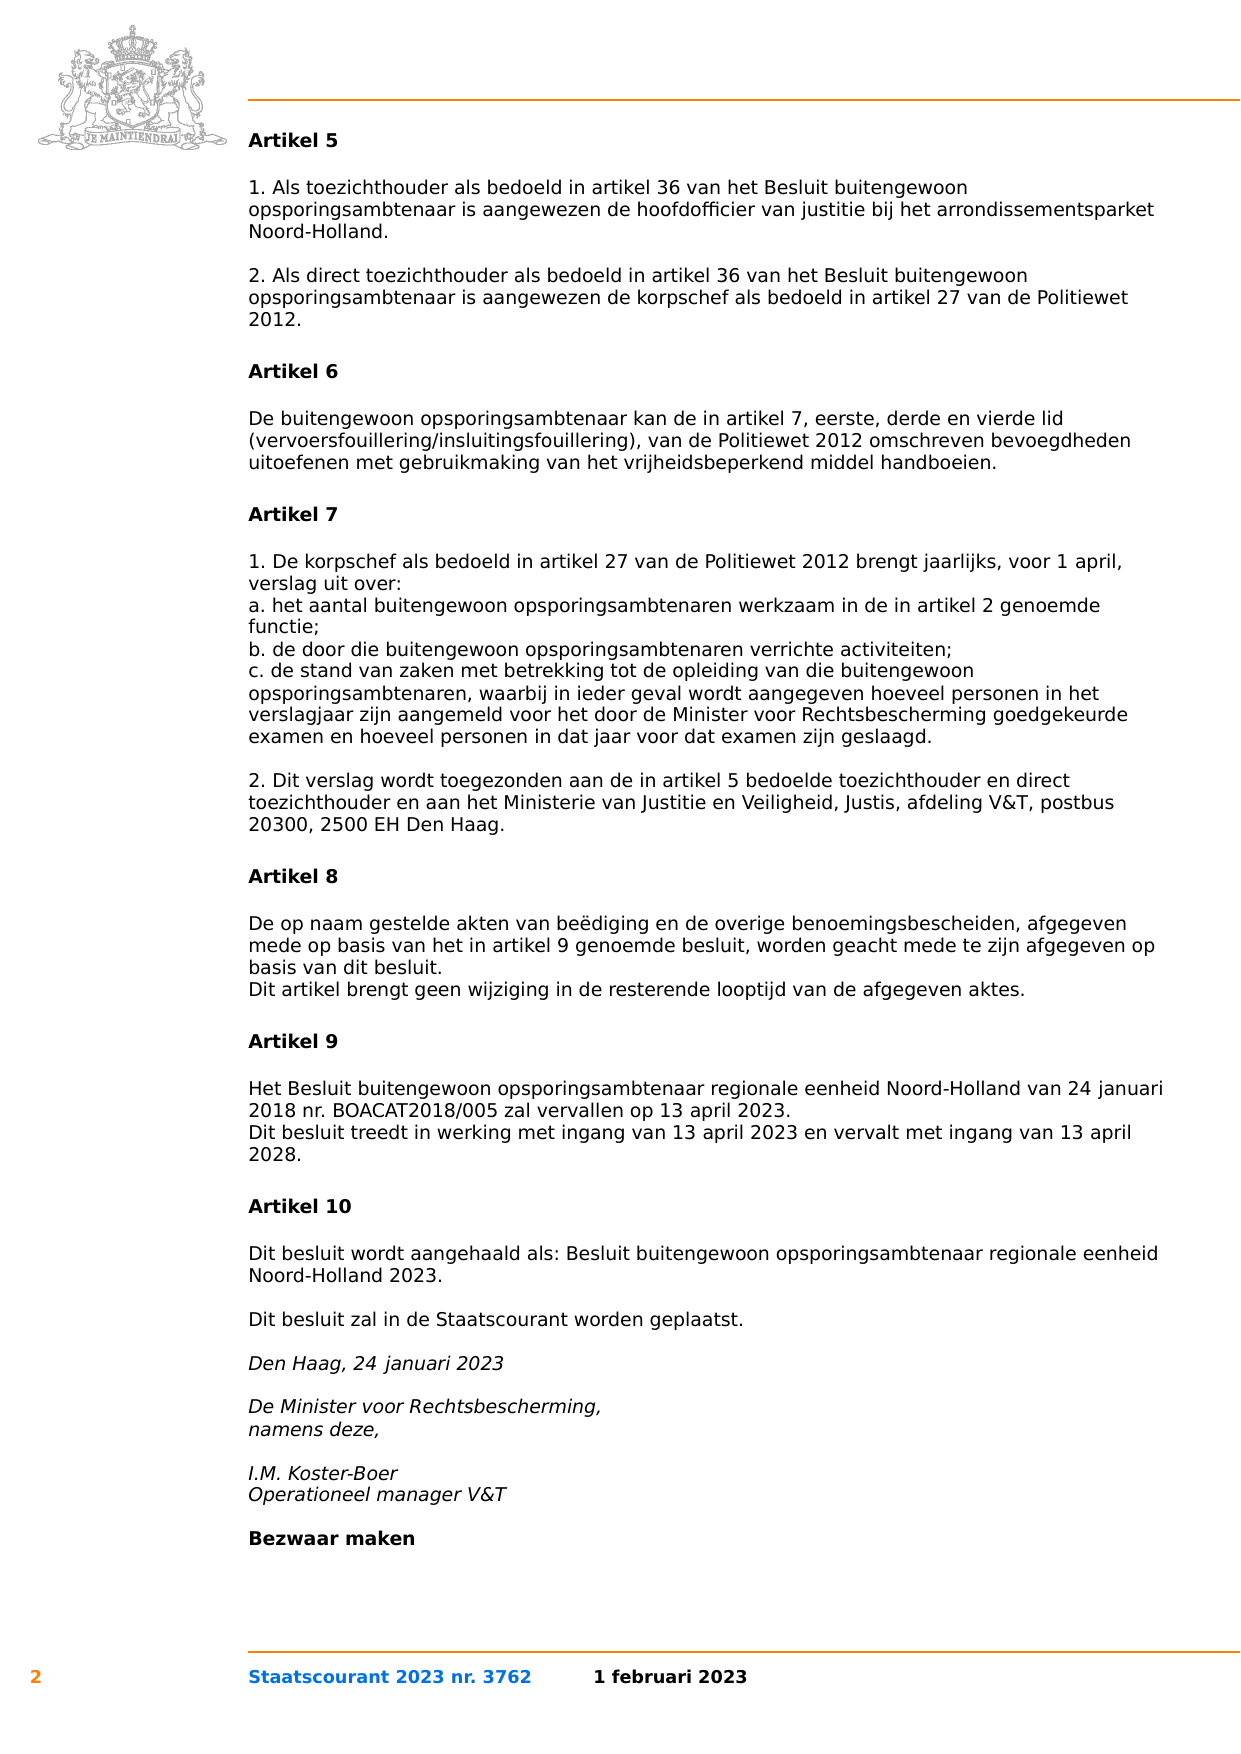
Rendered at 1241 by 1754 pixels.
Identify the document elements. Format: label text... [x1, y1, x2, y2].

text 1. De korpschef als bedoeld in artikel 27 van de Politiewet 2012 brengt jaarlijks, voor 1 april, verslag uit over: [248, 551, 1163, 594]
subtitle Artikel 7 [248, 503, 1163, 526]
text Dit artikel brengt geen wijziging in de resterende looptijd van de afgegeven aktes. [248, 979, 1163, 1001]
text b. de door die buitengewoon opsporingsambtenaren verrichte activiteiten; [248, 638, 1163, 660]
text De buitengewoon opsporingsambtenaar kan de in artikel 7, eerste, derde en vierde lid (vervoersfouillering/insluitingsfouillering), van de Politiewet 2012 omschreven bevoegdheden uitoefenen met gebruikmaking van het vrijheidsbeperkend middel handboeien. [248, 408, 1163, 473]
subtitle Artikel 8 [248, 866, 1163, 888]
text 2. Als direct toezichthouder als bedoeld in artikel 36 van het Besluit buitengewoon opsporingsambtenaar is aangewezen de korpschef als bedoeld in artikel 27 van de Politiewet 2012. [248, 265, 1163, 331]
text Dit besluit treedt in werking met ingang van 13 april 2023 en vervalt met ingang van 13 april 2028. [248, 1122, 1163, 1166]
subtitle Artikel 9 [248, 1031, 1163, 1053]
text 2. Dit verslag wordt toegezonden aan de in artikel 5 bedoelde toezichthouder en direct toezichthouder en aan het Ministerie van Justitie en Veiligheid, Justis, afdeling V&T, postbus 20300, 2500 EH Den Haag. [248, 770, 1163, 836]
text a. het aantal buitengewoon opsporingsambtenaren werkzaam in de in artikel 2 genoemde functie; [248, 594, 1163, 638]
text c. de stand van zaken met betrekking tot de opleiding van die buitengewoon opsporingsambtenaren, waarbij in ieder geval wordt aangegeven hoeveel personen in het verslagjaar zijn aangemeld voor het door de Minister voor Rechtsbescherming goedgekeurde examen en hoeveel personen in dat jaar voor dat examen zijn geslaagd. [248, 660, 1163, 748]
text De Minister voor Rechtsbescherming, namens deze, I.M. Koster-Boer Operationeel manager V&T [248, 1396, 1163, 1506]
text De op naam gestelde akten van beëdiging en de overige benoemingsbescheiden, afgegeven mede op basis van het in artikel 9 genoemde besluit, worden geacht mede te zijn afgegeven op basis van dit besluit. [248, 913, 1163, 979]
text Dit besluit wordt aangehaald als: Besluit buitengewoon opsporingsambtenaar regionale eenheid Noord-Holland 2023. [248, 1243, 1163, 1287]
text Dit besluit zal in de Staatscourant worden geplaatst. [248, 1309, 1163, 1331]
text Den Haag, 24 januari 2023 [248, 1353, 1163, 1374]
subtitle Artikel 5 [248, 130, 1163, 152]
subtitle Artikel 6 [248, 361, 1163, 383]
text Het Besluit buitengewoon opsporingsambtenaar regionale eenheid Noord-Holland van 24 januari 2018 nr. BOACAT2018/005 zal vervallen op 13 april 2023. [248, 1078, 1163, 1122]
text Bezwaar maken [248, 1528, 1163, 1550]
subtitle Artikel 10 [248, 1196, 1163, 1218]
text 1. Als toezichthouder als bedoeld in artikel 36 van het Besluit buitengewoon opsporingsambtenaar is aangewezen de hoofdofficier van justitie bij het arrondissementsparket Noord-Holland. [248, 177, 1163, 243]
picture [38, 25, 227, 150]
